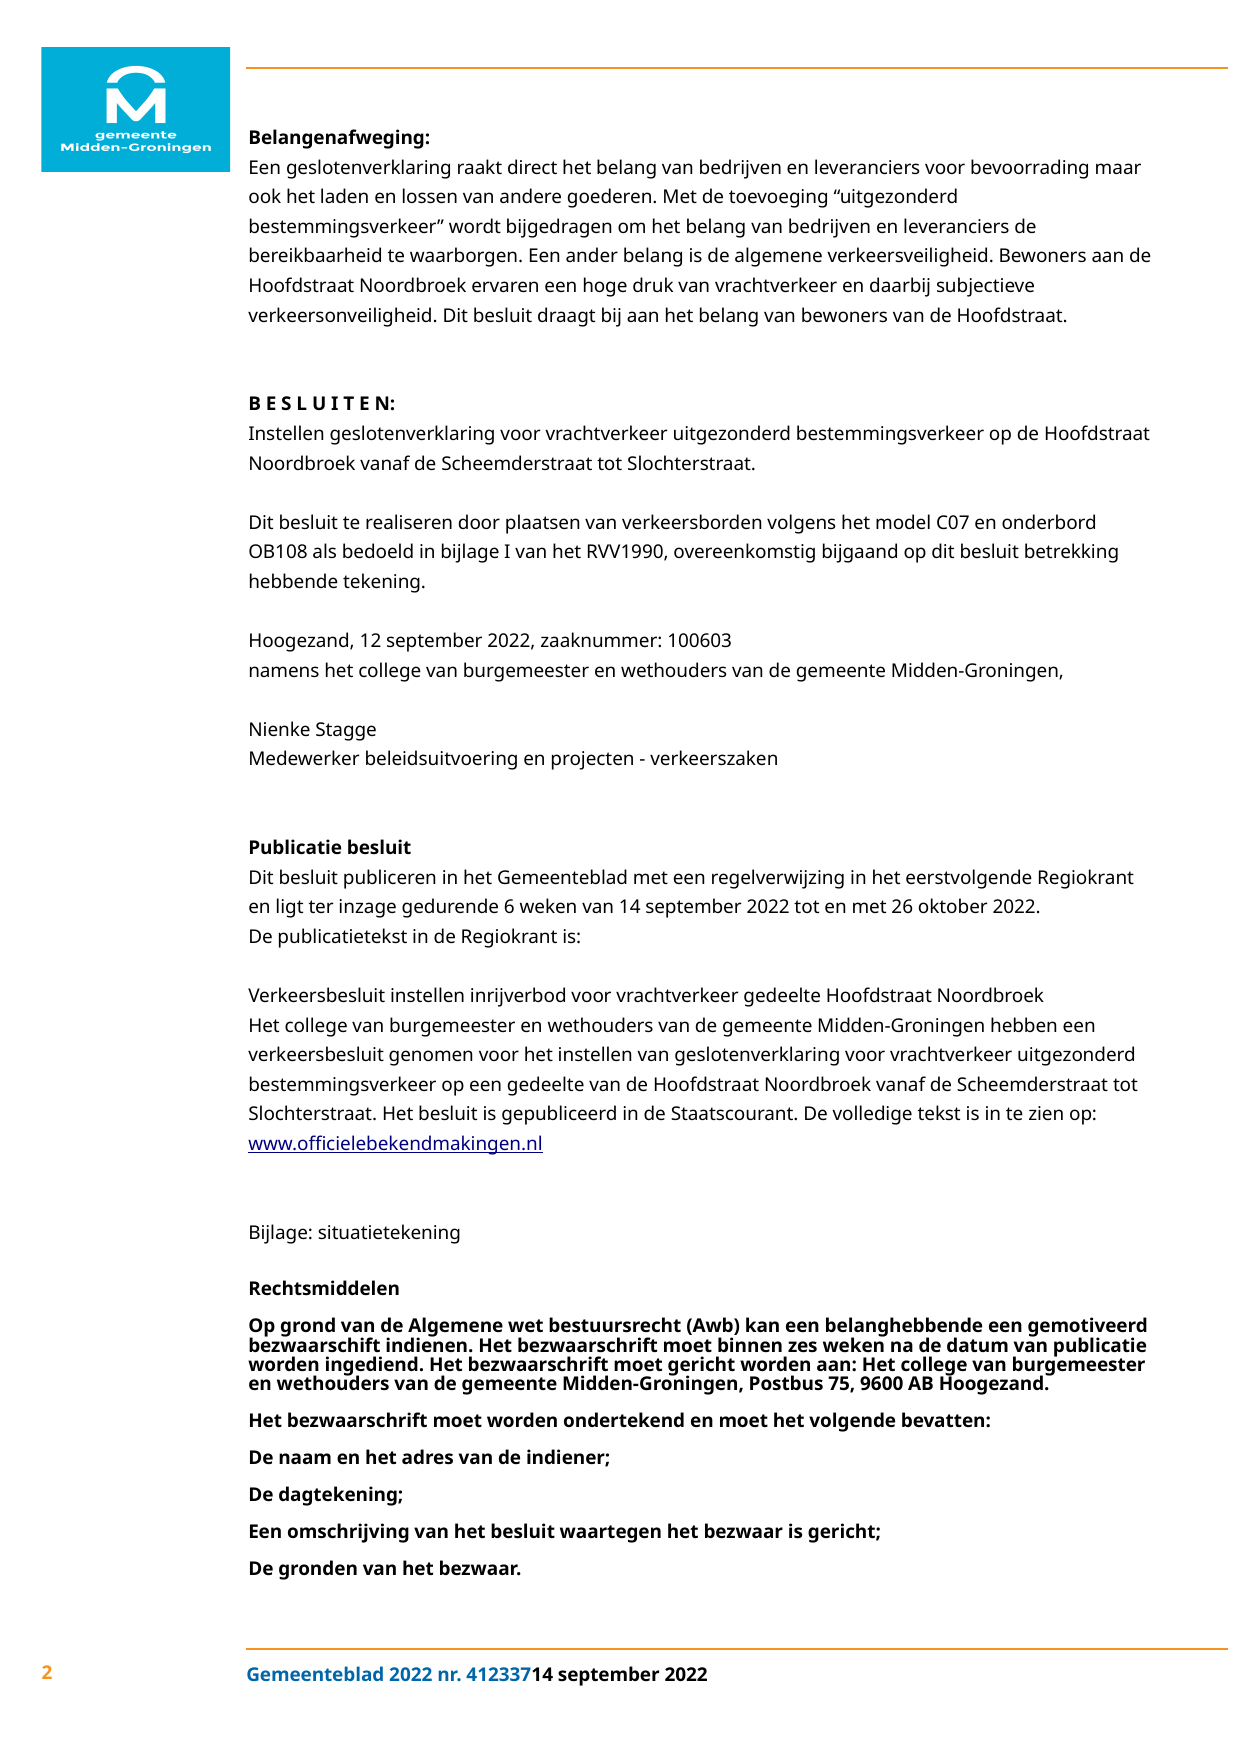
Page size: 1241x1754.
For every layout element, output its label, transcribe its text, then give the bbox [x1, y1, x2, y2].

text Instellen geslotenverklaring voor vrachtverkeer uitgezonderd bestemmingsverkeer op de Hoofdstraat Noordbroek vanaf de Scheemderstraat tot Slochterstraat. [248, 420, 1152, 476]
text Het college van burgemeester en wethouders van de gemeente Midden-Groningen hebben een verkeersbesluit genomen voor het instellen van geslotenverklaring voor vrachtverkeer uitgezonderd bestemmingsverkeer op een gedeelte van de Hoofdstraat Noordbroek vanaf de Scheemderstraat tot Slochterstraat. Het besluit is gepubliceerd in de Staatscourant. De volledige tekst is in te zien op: www.officielebekendmakingen.nl [248, 1012, 1152, 1156]
text Rechtsmiddelen [248, 1280, 1152, 1300]
text Dit besluit publiceren in het Gemeenteblad met een regelverwijzing in het eerstvolgende Regiokrant en ligt ter inzage gedurende 6 weken van 14 september 2022 tot en met 26 oktober 2022. [248, 864, 1152, 919]
text Hoogezand, 12 september 2022, zaaknummer: 100603 [248, 627, 1152, 653]
text Een geslotenverklaring raakt direct het belang van bedrijven en leveranciers voor bevoorrading maar ook het laden en lossen van andere goederen. Met de toevoeging “uitgezonderd bestemmingsverkeer” wordt bijgedragen om het belang van bedrijven en leveranciers de bereikbaarheid te waarborgen. Een ander belang is de algemene verkeersveiligheid. Bewoners aan de Hoofdstraat Noordbroek ervaren een hoge druk van vrachtverkeer en daarbij subjectieve verkeersonveiligheid. Dit besluit draagt bij aan het belang van bewoners van de Hoofdstraat. [248, 154, 1152, 328]
picture [108, 66, 164, 82]
text Dit besluit te realiseren door plaatsen van verkeersborden volgens het model C07 en onderbord OB108 als bedoeld in bijlage I van het RVV1990, overeenkomstig bijgaand op dit besluit betrekking hebbende tekening. [248, 509, 1152, 594]
text B E S L U I T E N: [248, 391, 1152, 416]
text Nienke Stagge [248, 716, 1152, 742]
text De publicatietekst in de Regiokrant is: [248, 923, 1152, 949]
picture [107, 89, 165, 122]
text Het bezwaarschrift moet worden ondertekend en moet het volgende bevatten: [248, 1412, 1152, 1431]
text Publicatie besluit [248, 834, 1152, 860]
text Op grond van de Algemene wet bestuursrecht (Awb) kan een belanghebbende een gemotiveerd bezwaarschift indienen. Het bezwaarschrift moet binnen zes weken na de datum van publicatie worden ingediend. Het bezwaarschrift moet gericht worden aan: Het college van burgemeester en wethouders van de gemeente Midden-Groningen, Postbus 75, 9600 AB Hoogezand. [248, 1317, 1152, 1394]
text De gronden van het bezwaar. [248, 1560, 1152, 1579]
text Bijlage: situatietekening [248, 1219, 1152, 1245]
text De naam en het adres van de indiener; [248, 1449, 1152, 1468]
text Medewerker beleidsuitvoering en projecten - verkeerszaken [248, 746, 1152, 771]
text De dagtekening; [248, 1486, 1152, 1505]
text namens het college van burgemeester en wethouders van de gemeente Midden-Groningen, [248, 657, 1152, 683]
text Een omschrijving van het besluit waartegen het bezwaar is gericht; [248, 1523, 1152, 1542]
text Verkeersbesluit instellen inrijverbod voor vrachtverkeer gedeelte Hoofdstraat Noordbroek [248, 982, 1152, 1008]
picture [184, 146, 190, 153]
text Belangenafweging: [248, 124, 1152, 150]
